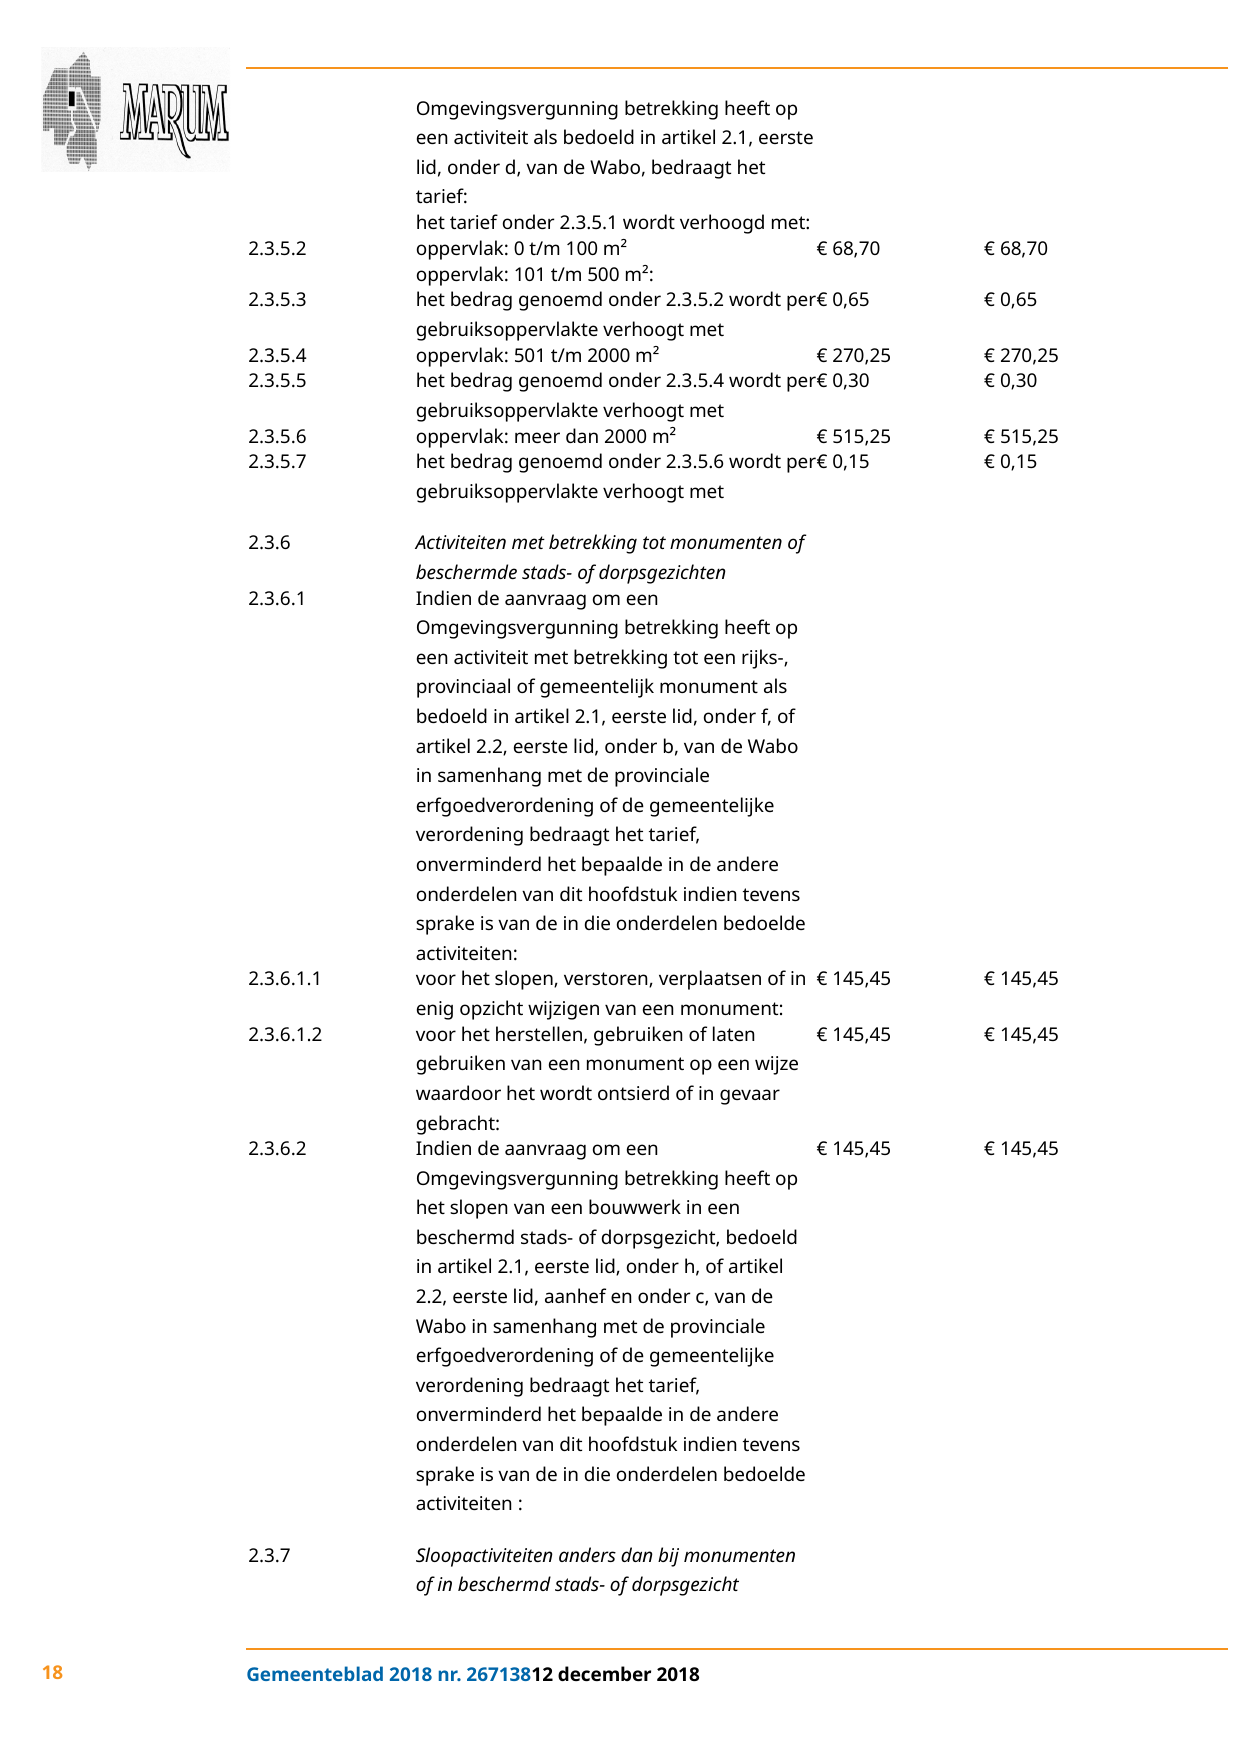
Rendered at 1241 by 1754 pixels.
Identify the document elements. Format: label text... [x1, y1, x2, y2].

table_cell [816, 261, 984, 286]
table_cell [816, 530, 984, 585]
table_cell oppervlak: 501 t/m 2000 m² [416, 342, 816, 367]
table_cell [984, 585, 1152, 966]
table_cell [248, 95, 416, 209]
table_cell € 68,70 [816, 235, 984, 261]
table_cell € 270,25 [984, 342, 1152, 367]
table_cell € 145,45 [984, 1135, 1152, 1516]
table_cell 2.3.5.6 [248, 423, 416, 448]
table_cell € 0,15 [816, 449, 984, 504]
table_cell Indien de aanvraag om een Omgevingsvergunning betrekking heeft op het slopen van een bouwwerk in een beschermd stads- of dorpsgezicht, bedoeld in artikel 2.1, eerste lid, onder h, of artikel 2.2, eerste lid, aanhef en onder c, van de Wabo in samenhang met de provinciale erfgoedverordening of de gemeentelijke verordening bedraagt het tarief, onverminderd het bepaalde in de andere onderdelen van dit hoofdstuk indien tevens sprake is van de in die onderdelen bedoelde activiteiten : [416, 1135, 816, 1516]
table_cell € 0,65 [816, 286, 984, 342]
table_cell het bedrag genoemd onder 2.3.5.4 wordt per gebruiksoppervlakte verhoogt met [416, 368, 816, 423]
table_cell voor het herstellen, gebruiken of laten gebruiken van een monument op een wijze waardoor het wordt ontsierd of in gevaar gebracht: [416, 1021, 816, 1135]
table_cell [984, 1516, 1152, 1542]
table_cell [816, 585, 984, 966]
table_cell [984, 261, 1152, 286]
table_cell 2.3.5.2 [248, 235, 416, 261]
table_cell € 270,25 [816, 342, 984, 367]
table_cell [984, 1542, 1152, 1597]
table_cell [984, 504, 1152, 529]
table_cell [816, 95, 984, 209]
table_cell oppervlak: meer dan 2000 m² [416, 423, 816, 448]
table_cell 2.3.5.3 [248, 286, 416, 342]
table_cell [816, 1516, 984, 1542]
table_cell 2.3.6 [248, 530, 416, 585]
table_cell € 515,25 [984, 423, 1152, 448]
table_cell € 68,70 [984, 235, 1152, 261]
picture [41, 47, 231, 172]
table_cell het tarief onder 2.3.5.1 wordt verhoogd met: [416, 209, 816, 235]
table_cell [416, 1516, 816, 1542]
table_cell 2.3.6.1 [248, 585, 416, 966]
table_cell voor het slopen, verstoren, verplaatsen of in enig opzicht wijzigen van een monument: [416, 966, 816, 1021]
table_cell 2.3.5.4 [248, 342, 416, 367]
table_cell [984, 209, 1152, 235]
table_cell [248, 1516, 416, 1542]
table_cell Sloopactiviteiten anders dan bij monumenten of in beschermd stads- of dorpsgezicht [416, 1542, 816, 1597]
table_cell 2.3.6.1.1 [248, 966, 416, 1021]
table_cell [816, 209, 984, 235]
table_cell 2.3.5.5 [248, 368, 416, 423]
table_cell € 515,25 [816, 423, 984, 448]
table_cell € 145,45 [984, 966, 1152, 1021]
table_cell € 145,45 [816, 1021, 984, 1135]
table_cell [248, 261, 416, 286]
table_cell [248, 504, 416, 529]
table_cell [816, 504, 984, 529]
table_cell [248, 209, 416, 235]
table_cell Omgevingsvergunning betrekking heeft op een activiteit als bedoeld in artikel 2.1, eerste lid, onder d, van de Wabo, bedraagt het tarief: [416, 95, 816, 209]
table_cell oppervlak: 101 t/m 500 m²: [416, 261, 816, 286]
table_cell [416, 504, 816, 529]
table_cell [984, 530, 1152, 585]
table_cell oppervlak: 0 t/m 100 m² [416, 235, 816, 261]
table_cell [984, 95, 1152, 209]
table_cell € 0,30 [984, 368, 1152, 423]
table_cell [816, 1542, 984, 1597]
table_cell Indien de aanvraag om een Omgevingsvergunning betrekking heeft op een activiteit met betrekking tot een rijks-, provinciaal of gemeentelijk monument als bedoeld in artikel 2.1, eerste lid, onder f, of artikel 2.2, eerste lid, onder b, van de Wabo in samenhang met de provinciale erfgoedverordening of de gemeentelijke verordening bedraagt het tarief, onverminderd het bepaalde in de andere onderdelen van dit hoofdstuk indien tevens sprake is van de in die onderdelen bedoelde activiteiten: [416, 585, 816, 966]
table_cell € 0,65 [984, 286, 1152, 342]
table_cell € 0,30 [816, 368, 984, 423]
table_cell 2.3.6.2 [248, 1135, 416, 1516]
table_cell 2.3.7 [248, 1542, 416, 1597]
table_cell het bedrag genoemd onder 2.3.5.2 wordt per gebruiksoppervlakte verhoogt met [416, 286, 816, 342]
table_cell € 145,45 [816, 966, 984, 1021]
table_cell € 145,45 [984, 1021, 1152, 1135]
table_cell 2.3.5.7 [248, 449, 416, 504]
table_cell 2.3.6.1.2 [248, 1021, 416, 1135]
table_cell Activiteiten met betrekking tot monumenten of beschermde stads- of dorpsgezichten [416, 530, 816, 585]
table_cell € 0,15 [984, 449, 1152, 504]
table_cell € 145,45 [816, 1135, 984, 1516]
table_cell het bedrag genoemd onder 2.3.5.6 wordt per gebruiksoppervlakte verhoogt met [416, 449, 816, 504]
